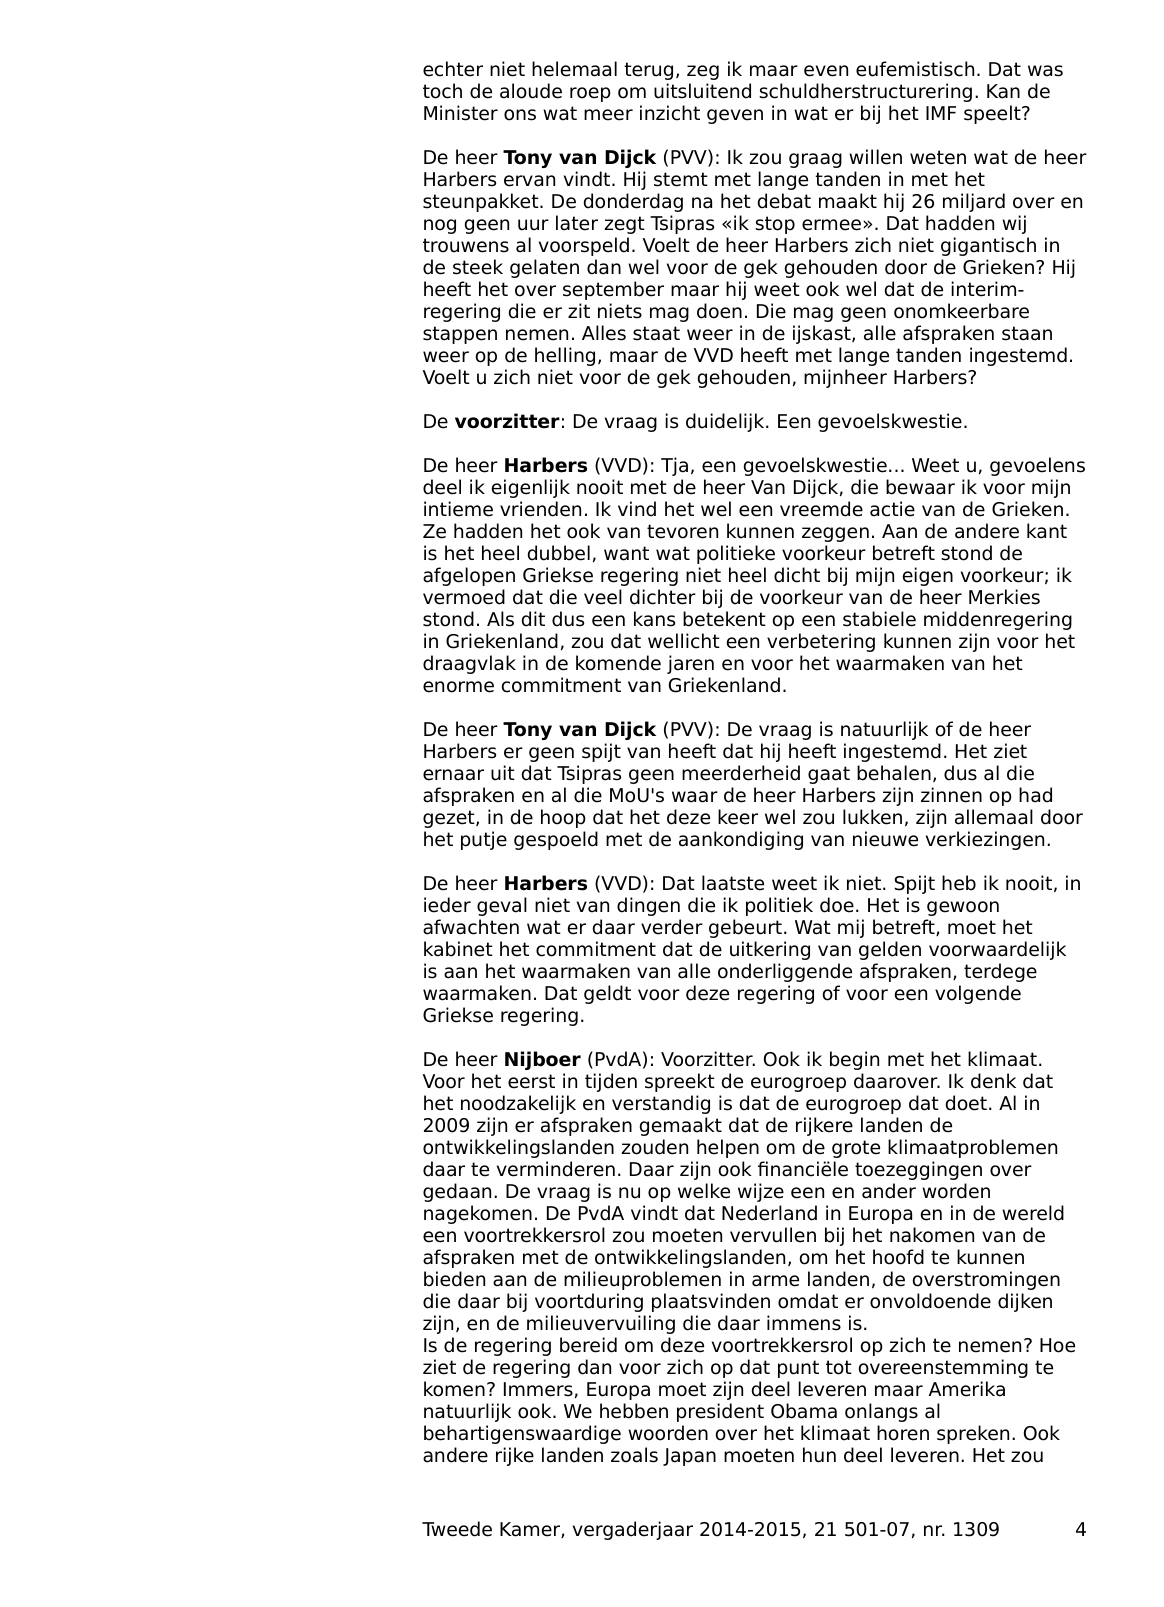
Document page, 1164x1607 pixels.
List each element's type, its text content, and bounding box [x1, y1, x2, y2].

text De heer Nijboer (PvdA): Voorzitter. Ook ik begin met het klimaat. Voor het eerst in tijden spreekt de eurogroep daarover. Ik denk dat het noodzakelijk en verstandig is dat de eurogroep dat doet. Al in 2009 zijn er afspraken gemaakt dat de rijkere landen de ontwikkelingslanden zouden helpen om de grote klimaatproblemen daar te verminderen. Daar zijn ook financiële toezeggingen over gedaan. De vraag is nu op welke wijze een en ander worden nagekomen. De PvdA vindt dat Nederland in Europa en in de wereld een voortrekkersrol zou moeten vervullen bij het nakomen van de afspraken met de ontwikkelingslanden, om het hoofd te kunnen bieden aan de milieuproblemen in arme landen, de overstromingen die daar bij voortduring plaatsvinden omdat er onvoldoende dijken zijn, en de milieuvervuiling die daar immens is. [422, 1049, 1087, 1335]
text De heer Tony van Dijck (PVV): Ik zou graag willen weten wat de heer Harbers ervan vindt. Hij stemt met lange tanden in met het steunpakket. De donderdag na het debat maakt hij 26 miljard over en nog geen uur later zegt Tsipras «ik stop ermee». Dat hadden wij trouwens al voorspeld. Voelt de heer Harbers zich niet gigantisch in de steek gelaten dan wel voor de gek gehouden door de Grieken? Hij heeft het over september maar hij weet ook wel dat de interim-regering die er zit niets mag doen. Die mag geen onomkeerbare stappen nemen. Alles staat weer in de ijskast, alle afspraken staan weer op de helling, maar de VVD heeft met lange tanden ingestemd. Voelt u zich niet voor de gek gehouden, mijnheer Harbers? [422, 147, 1087, 389]
text De voorzitter: De vraag is duidelijk. Een gevoelskwestie. [422, 411, 1087, 433]
text De heer Harbers (VVD): Tja, een gevoelskwestie... Weet u, gevoelens deel ik eigenlijk nooit met de heer Van Dijck, die bewaar ik voor mijn intieme vrienden. Ik vind het wel een vreemde actie van de Grieken. Ze hadden het ook van tevoren kunnen zeggen. Aan de andere kant is het heel dubbel, want wat politieke voorkeur betreft stond de afgelopen Griekse regering niet heel dicht bij mijn eigen voorkeur; ik vermoed dat die veel dichter bij de voorkeur van de heer Merkies stond. Als dit dus een kans betekent op een stabiele middenregering in Griekenland, zou dat wellicht een verbetering kunnen zijn voor het draagvlak in de komende jaren en voor het waarmaken van het enorme commitment van Griekenland. [422, 455, 1087, 697]
text De heer Tony van Dijck (PVV): De vraag is natuurlijk of de heer Harbers er geen spijt van heeft dat hij heeft ingestemd. Het ziet ernaar uit dat Tsipras geen meerderheid gaat behalen, dus al die afspraken en al die MoU's waar de heer Harbers zijn zinnen op had gezet, in de hoop dat het deze keer wel zou lukken, zijn allemaal door het putje gespoeld met de aankondiging van nieuwe verkiezingen. [422, 719, 1087, 851]
text echter niet helemaal terug, zeg ik maar even eufemistisch. Dat was toch de aloude roep om uitsluitend schuldherstructurering. Kan de Minister ons wat meer inzicht geven in wat er bij het IMF speelt? [422, 59, 1087, 125]
text Is de regering bereid om deze voortrekkersrol op zich te nemen? Hoe ziet de regering dan voor zich op dat punt tot overeenstemming te komen? Immers, Europa moet zijn deel leveren maar Amerika natuurlijk ook. We hebben president Obama onlangs al behartigenswaardige woorden over het klimaat horen spreken. Ook andere rijke landen zoals Japan moeten hun deel leveren. Het zou [422, 1335, 1087, 1467]
text De heer Harbers (VVD): Dat laatste weet ik niet. Spijt heb ik nooit, in ieder geval niet van dingen die ik politiek doe. Het is gewoon afwachten wat er daar verder gebeurt. Wat mij betreft, moet het kabinet het commitment dat de uitkering van gelden voorwaardelijk is aan het waarmaken van alle onderliggende afspraken, terdege waarmaken. Dat geldt voor deze regering of voor een volgende Griekse regering. [422, 873, 1087, 1027]
